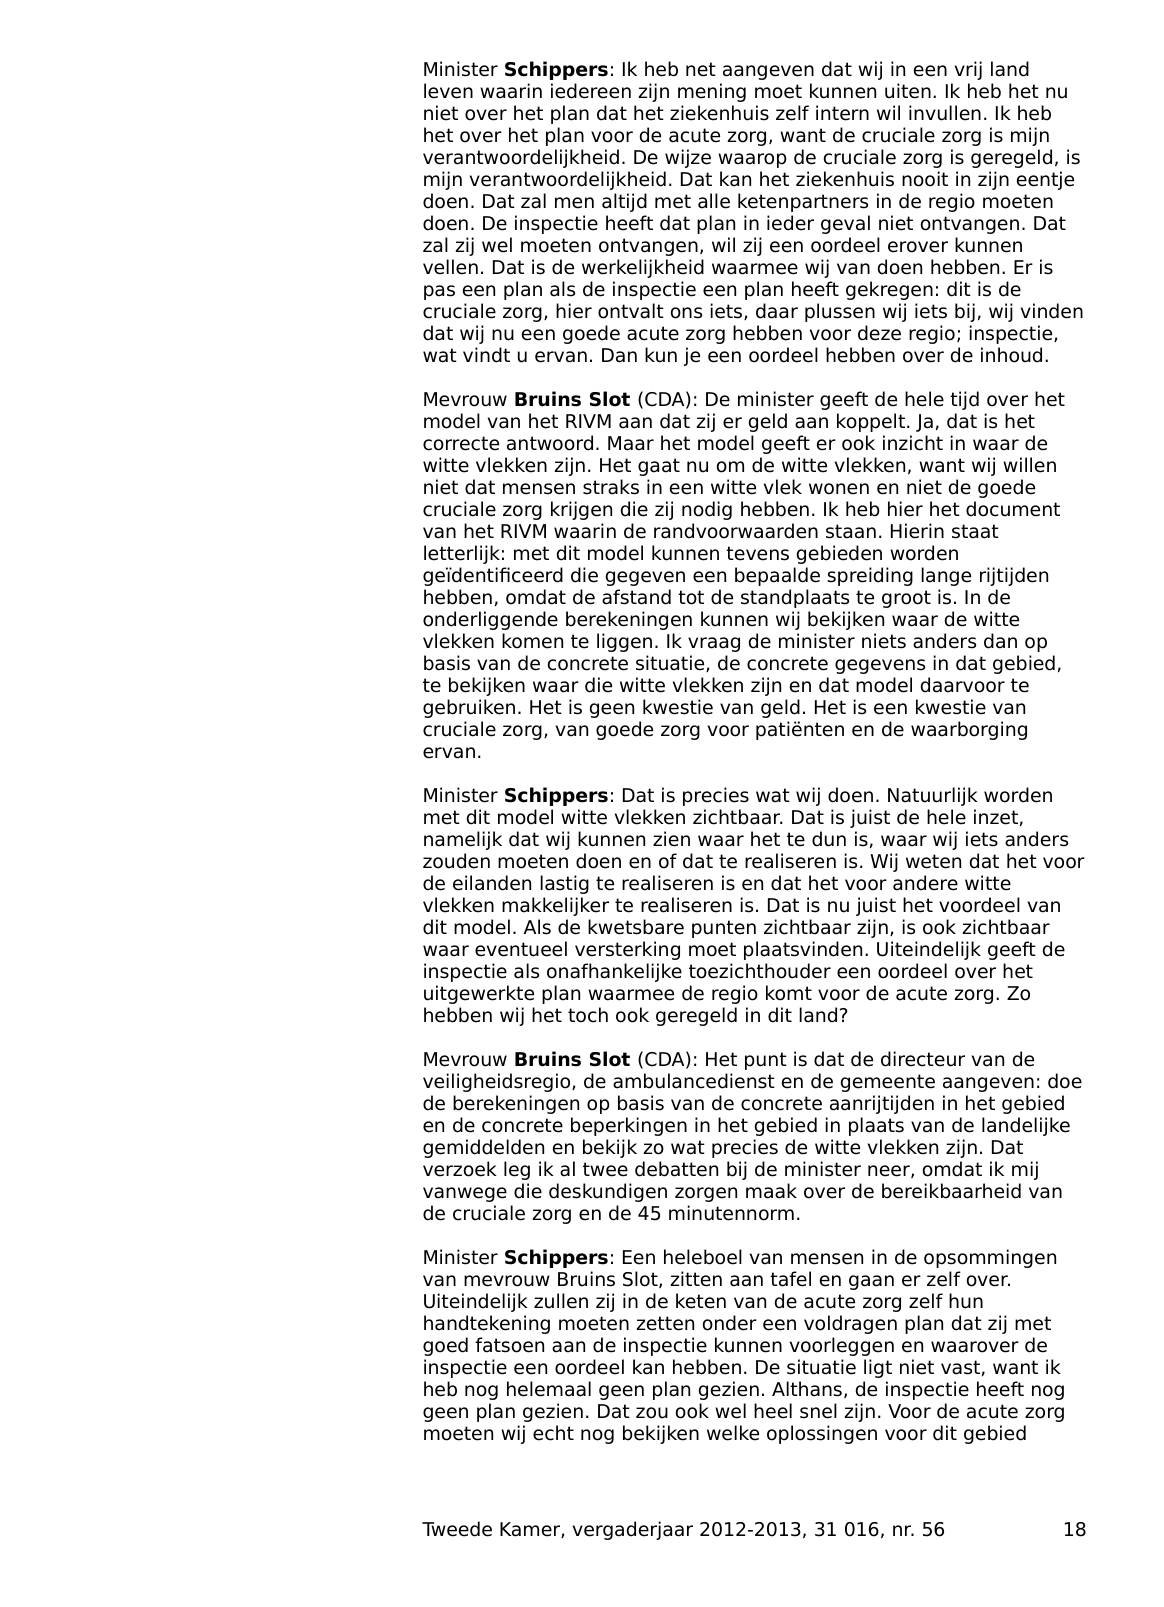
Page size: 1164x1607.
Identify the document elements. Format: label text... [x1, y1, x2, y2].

text Mevrouw Bruins Slot (CDA): De minister geeft de hele tijd over het model van het RIVM aan dat zij er geld aan koppelt. Ja, dat is het correcte antwoord. Maar het model geeft er ook inzicht in waar de witte vlekken zijn. Het gaat nu om de witte vlekken, want wij willen niet dat mensen straks in een witte vlek wonen en niet de goede cruciale zorg krijgen die zij nodig hebben. Ik heb hier het document van het RIVM waarin de randvoorwaarden staan. Hierin staat letterlijk: met dit model kunnen tevens gebieden worden geïdentificeerd die gegeven een bepaalde spreiding lange rijtijden hebben, omdat de afstand tot de standplaats te groot is. In de onderliggende berekeningen kunnen wij bekijken waar de witte vlekken komen te liggen. Ik vraag de minister niets anders dan op basis van de concrete situatie, de concrete gegevens in dat gebied, te bekijken waar die witte vlekken zijn en dat model daarvoor te gebruiken. Het is geen kwestie van geld. Het is een kwestie van cruciale zorg, van goede zorg voor patiënten en de waarborging ervan. [422, 389, 1087, 763]
text Minister Schippers: Ik heb net aangeven dat wij in een vrij land leven waarin iedereen zijn mening moet kunnen uiten. Ik heb het nu niet over het plan dat het ziekenhuis zelf intern wil invullen. Ik heb het over het plan voor de acute zorg, want de cruciale zorg is mijn verantwoordelijkheid. De wijze waarop de cruciale zorg is geregeld, is mijn verantwoordelijkheid. Dat kan het ziekenhuis nooit in zijn eentje doen. Dat zal men altijd met alle ketenpartners in de regio moeten doen. De inspectie heeft dat plan in ieder geval niet ontvangen. Dat zal zij wel moeten ontvangen, wil zij een oordeel erover kunnen vellen. Dat is de werkelijkheid waarmee wij van doen hebben. Er is pas een plan als de inspectie een plan heeft gekregen: dit is de cruciale zorg, hier ontvalt ons iets, daar plussen wij iets bij, wij vinden dat wij nu een goede acute zorg hebben voor deze regio; inspectie, wat vindt u ervan. Dan kun je een oordeel hebben over de inhoud. [422, 59, 1087, 367]
text Mevrouw Bruins Slot (CDA): Het punt is dat de directeur van de veiligheidsregio, de ambulancedienst en de gemeente aangeven: doe de berekeningen op basis van de concrete aanrijtijden in het gebied en de concrete beperkingen in het gebied in plaats van de landelijke gemiddelden en bekijk zo wat precies de witte vlekken zijn. Dat verzoek leg ik al twee debatten bij de minister neer, omdat ik mij vanwege die deskundigen zorgen maak over de bereikbaarheid van de cruciale zorg en de 45 minutennorm. [422, 1049, 1087, 1224]
text Minister Schippers: Dat is precies wat wij doen. Natuurlijk worden met dit model witte vlekken zichtbaar. Dat is juist de hele inzet, namelijk dat wij kunnen zien waar het te dun is, waar wij iets anders zouden moeten doen en of dat te realiseren is. Wij weten dat het voor de eilanden lastig te realiseren is en dat het voor andere witte vlekken makkelijker te realiseren is. Dat is nu juist het voordeel van dit model. Als de kwetsbare punten zichtbaar zijn, is ook zichtbaar waar eventueel versterking moet plaatsvinden. Uiteindelijk geeft de inspectie als onafhankelijke toezichthouder een oordeel over het uitgewerkte plan waarmee de regio komt voor de acute zorg. Zo hebben wij het toch ook geregeld in dit land? [422, 785, 1087, 1027]
text Minister Schippers: Een heleboel van mensen in de opsommingen van mevrouw Bruins Slot, zitten aan tafel en gaan er zelf over. Uiteindelijk zullen zij in de keten van de acute zorg zelf hun handtekening moeten zetten onder een voldragen plan dat zij met goed fatsoen aan de inspectie kunnen voorleggen en waarover de inspectie een oordeel kan hebben. De situatie ligt niet vast, want ik heb nog helemaal geen plan gezien. Althans, de inspectie heeft nog geen plan gezien. Dat zou ook wel heel snel zijn. Voor de acute zorg moeten wij echt nog bekijken welke oplossingen voor dit gebied [422, 1247, 1087, 1444]
